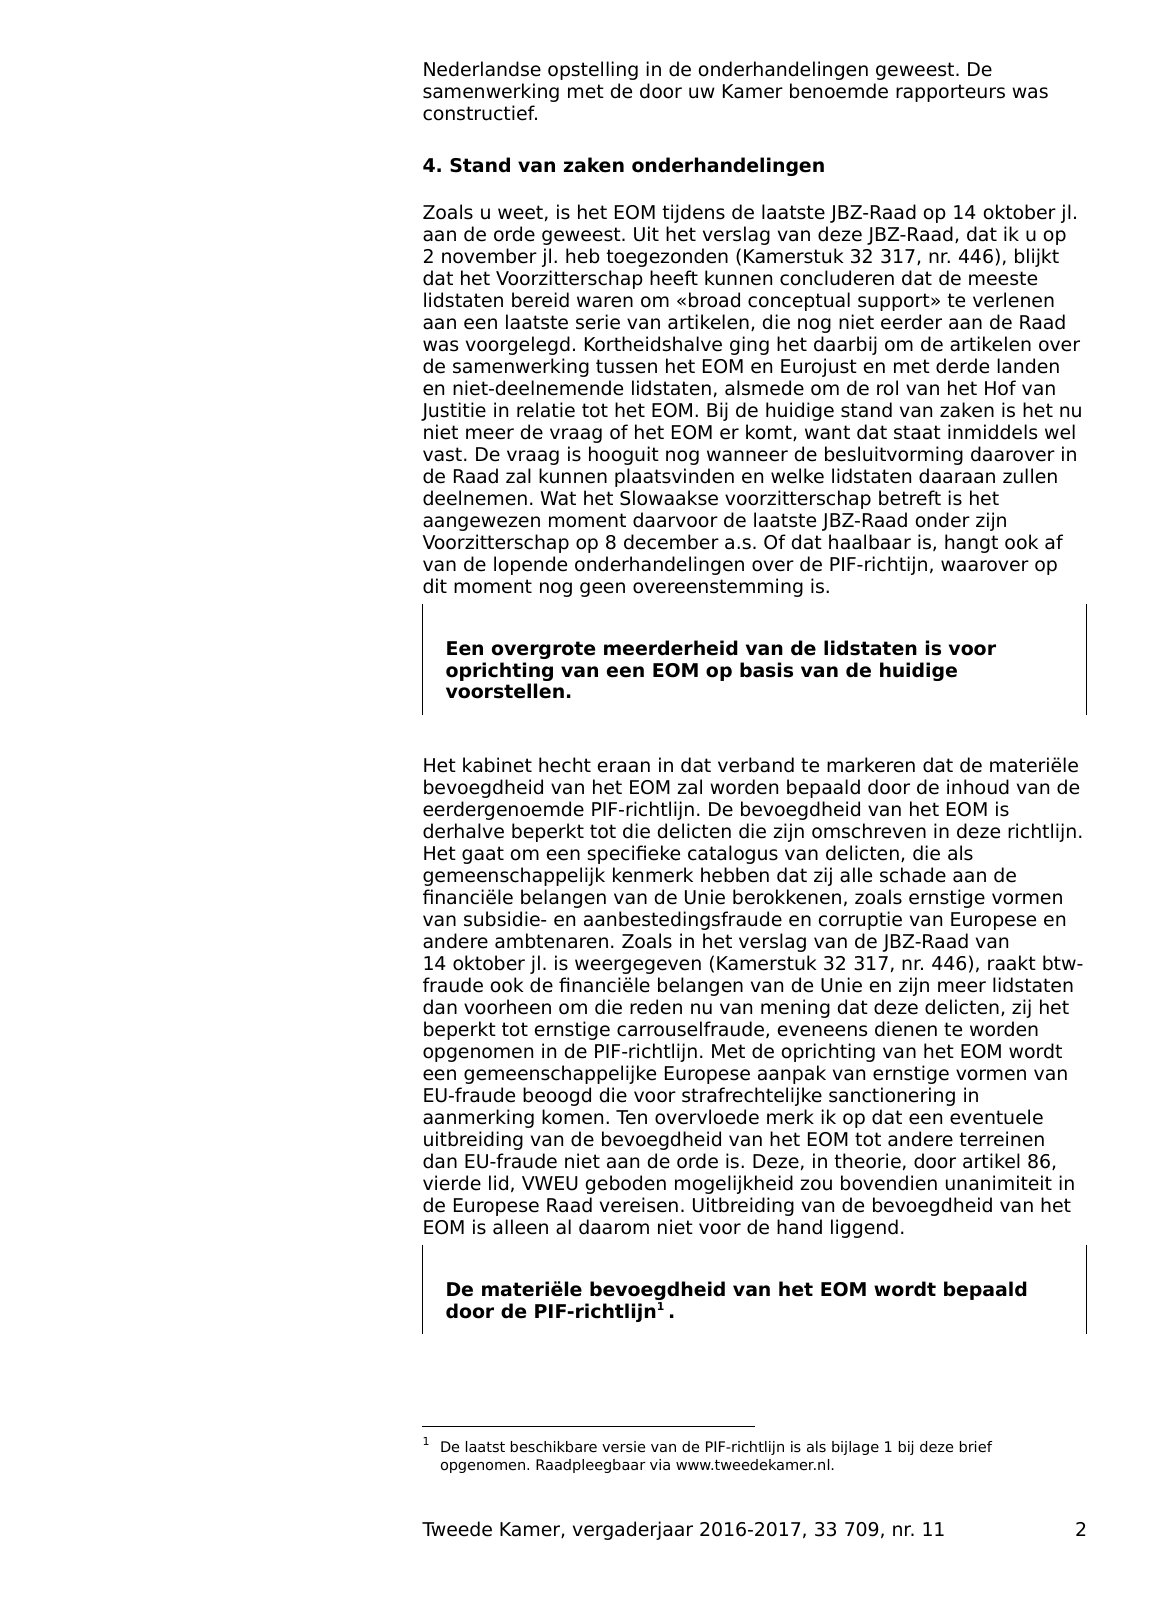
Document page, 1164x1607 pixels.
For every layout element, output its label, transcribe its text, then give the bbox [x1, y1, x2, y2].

text Zoals u weet, is het EOM tijdens de laatste JBZ-Raad op 14 oktober jl. aan de orde geweest. Uit het verslag van deze JBZ-Raad, dat ik u op 2 november jl. heb toegezonden (Kamerstuk 32 317, nr. 446), blijkt dat het Voorzitterschap heeft kunnen concluderen dat de meeste lidstaten bereid waren om «broad conceptual support» te verlenen aan een laatste serie van artikelen, die nog niet eerder aan de Raad was voorgelegd. Kortheidshalve ging het daarbij om de artikelen over de samenwerking tussen het EOM en Eurojust en met derde landen en niet-deelnemende lidstaten, alsmede om de rol van het Hof van Justitie in relatie tot het EOM. Bij de huidige stand van zaken is het nu niet meer de vraag of het EOM er komt, want dat staat inmiddels wel vast. De vraag is hooguit nog wanneer de besluitvorming daarover in de Raad zal kunnen plaatsvinden en welke lidstaten daaraan zullen deelnemen. Wat het Slowaakse voorzitterschap betreft is het aangewezen moment daarvoor de laatste JBZ-Raad onder zijn Voorzitterschap op 8 december a.s. Of dat haalbaar is, hangt ook af van de lopende onderhandelingen over de PIF-richtijn, waarover op dit moment nog geen overeenstemming is. [422, 202, 1087, 598]
text Het kabinet hecht eraan in dat verband te markeren dat de materiële bevoegdheid van het EOM zal worden bepaald door de inhoud van de eerdergenoemde PIF-richtlijn. De bevoegdheid van het EOM is derhalve beperkt tot die delicten die zijn omschreven in deze richtlijn. Het gaat om een specifieke catalogus van delicten, die als gemeenschappelijk kenmerk hebben dat zij alle schade aan de financiële belangen van de Unie berokkenen, zoals ernstige vormen van subsidie- en aanbestedingsfraude en corruptie van Europese en andere ambtenaren. Zoals in het verslag van de JBZ-Raad van 14 oktober jl. is weergegeven (Kamerstuk 32 317, nr. 446), raakt btw-fraude ook de financiële belangen van de Unie en zijn meer lidstaten dan voorheen om die reden nu van mening dat deze delicten, zij het beperkt tot ernstige carrouselfraude, eveneens dienen te worden opgenomen in de PIF-richtlijn. Met de oprichting van het EOM wordt een gemeenschappelijke Europese aanpak van ernstige vormen van EU-fraude beoogd die voor strafrechtelijke sanctionering in aanmerking komen. Ten overvloede merk ik op dat een eventuele uitbreiding van de bevoegdheid van het EOM tot andere terreinen dan EU-fraude niet aan de orde is. Deze, in theorie, door artikel 86, vierde lid, VWEU geboden mogelijkheid zou bovendien unanimiteit in de Europese Raad vereisen. Uitbreiding van de bevoegdheid van het EOM is alleen al daarom niet voor de hand liggend. [422, 755, 1087, 1239]
table_header Een overgrote meerderheid van de lidstaten is voor oprichting van een EOM op basis van de huidige voorstellen. [423, 604, 1086, 715]
subtitle 4. Stand van zaken onderhandelingen [422, 155, 1087, 177]
table_header De materiële bevoegdheid van het EOM wordt bepaald door de PIF-richtlijn. [423, 1245, 1086, 1334]
text Nederlandse opstelling in de onderhandelingen geweest. De samenwerking met de door uw Kamer benoemde rapporteurs was constructief. [422, 59, 1087, 125]
